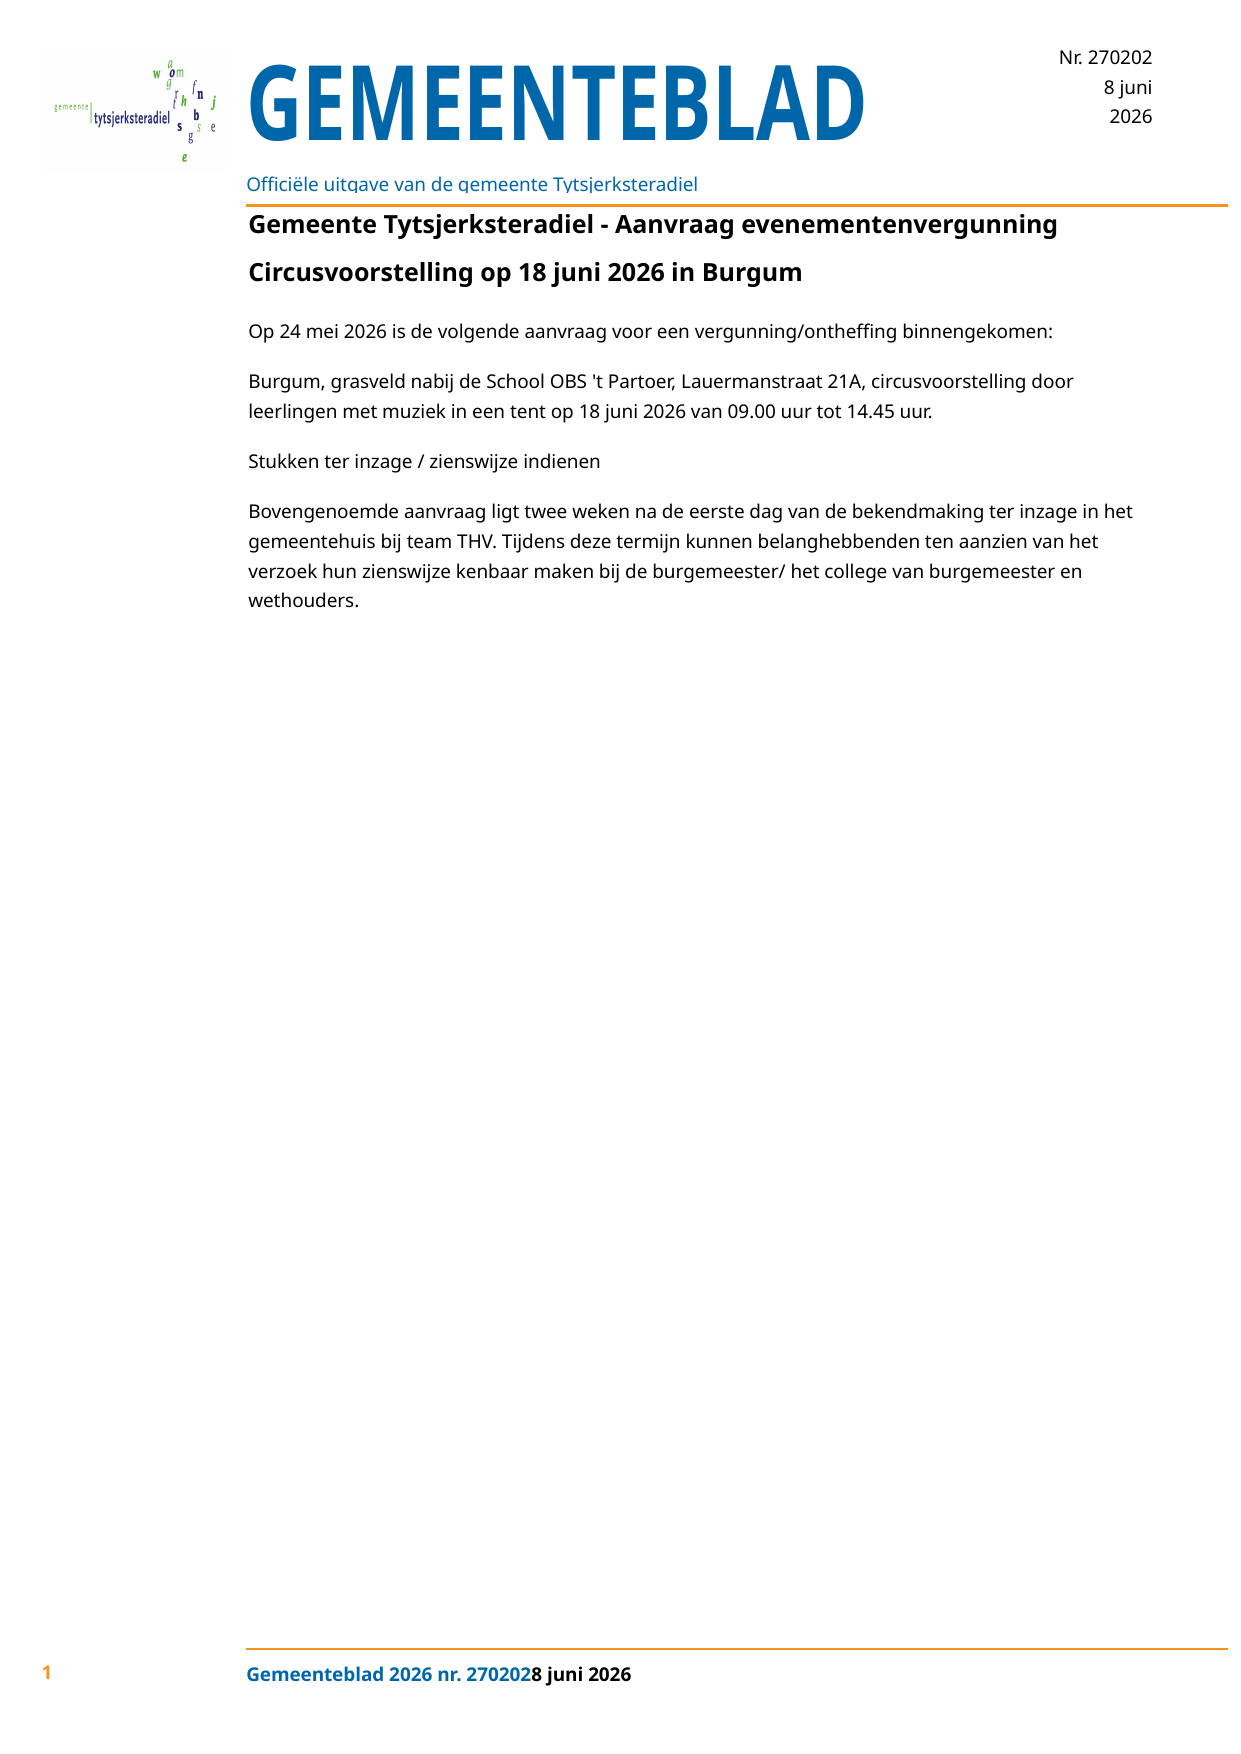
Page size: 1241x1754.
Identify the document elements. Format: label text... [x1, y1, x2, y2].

picture [41, 47, 231, 172]
text Bovengenoemde aanvraag ligt twee weken na de eerste dag van de bekendmaking ter inzage in het gemeentehuis bij team THV. Tijdens deze termijn kunnen belanghebbenden ten aanzien van het verzoek hun zienswijze kenbaar maken bij de burgemeester/ het college van burgemeester en wethouders. [248, 499, 1152, 613]
text Burgum, grasveld nabij de School OBS 't Partoer, Lauermanstraat 21A, circusvoorstelling door leerlingen met muziek in een tent op 18 juni 2026 van 09.00 uur tot 14.45 uur. [248, 368, 1152, 424]
text Gemeente Tytsjerksteradiel - Aanvraag evenementenvergunning Circusvoorstelling op 18 juni 2026 in Burgum [248, 207, 1152, 288]
text Op 24 mei 2026 is de volgende aanvraag voor een vergunning/ontheffing binnengekomen: [248, 318, 1152, 344]
text Stukken ter inzage / zienswijze indienen [248, 448, 1152, 474]
